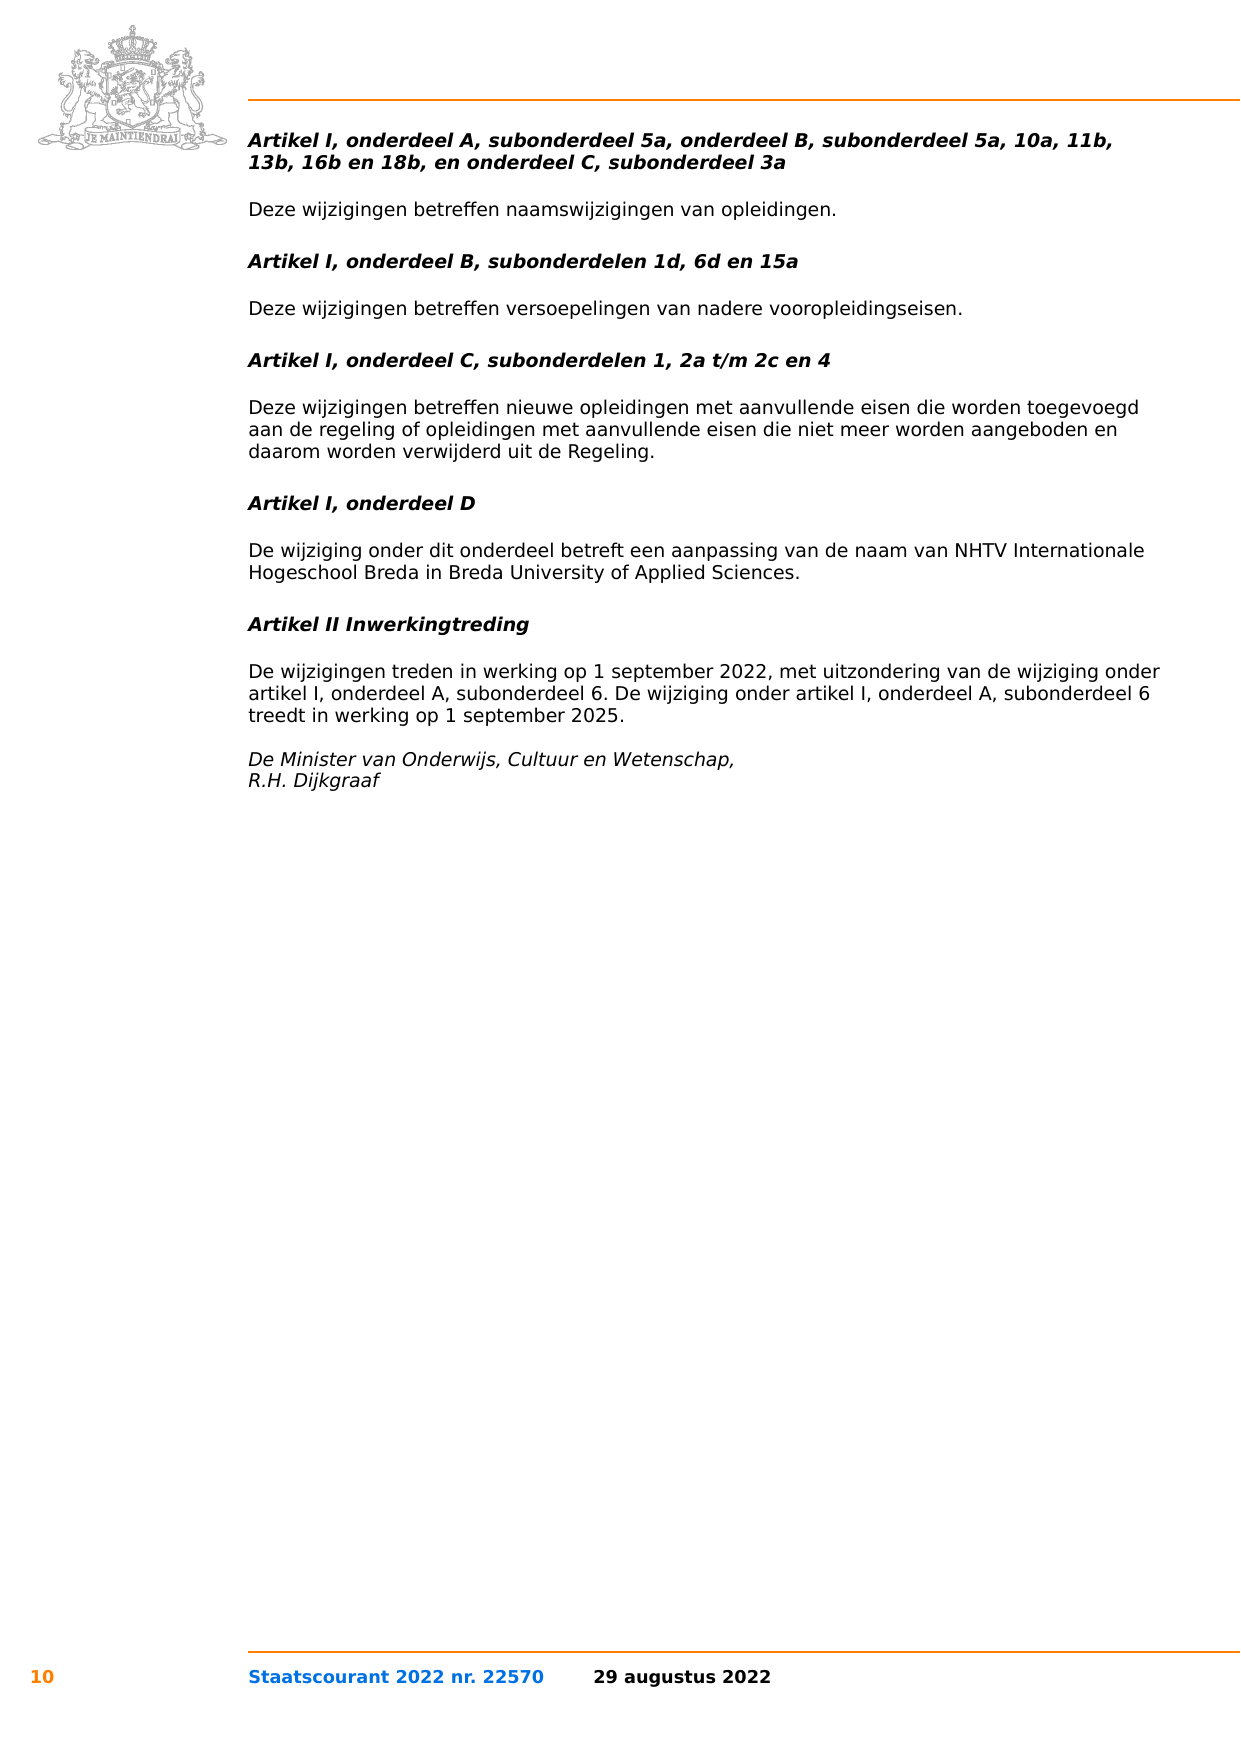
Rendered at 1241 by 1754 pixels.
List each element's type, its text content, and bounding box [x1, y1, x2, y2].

text De wijzigingen treden in werking op 1 september 2022, met uitzondering van de wijziging onder artikel I, onderdeel A, subonderdeel 6. De wijziging onder artikel I, onderdeel A, subonderdeel 6 treedt in werking op 1 september 2025. [248, 661, 1163, 727]
text De wijziging onder dit onderdeel betreft een aanpassing van de naam van NHTV Internationale Hogeschool Breda in Breda University of Applied Sciences. [248, 540, 1163, 584]
subtitle Artikel I, onderdeel A, subonderdeel 5a, onderdeel B, subonderdeel 5a, 10a, 11b, 13b, 16b en 18b, en onderdeel C, subonderdeel 3a [248, 130, 1163, 174]
text De Minister van Onderwijs, Cultuur en Wetenschap, R.H. Dijkgraaf [248, 748, 1163, 792]
subtitle Artikel I, onderdeel C, subonderdelen 1, 2a t/m 2c en 4 [248, 350, 1163, 372]
picture [38, 25, 227, 150]
text Deze wijzigingen betreffen nieuwe opleidingen met aanvullende eisen die worden toegevoegd aan de regeling of opleidingen met aanvullende eisen die niet meer worden aangeboden en daarom worden verwijderd uit de Regeling. [248, 397, 1163, 463]
subtitle Artikel I, onderdeel D [248, 493, 1163, 515]
text Deze wijzigingen betreffen versoepelingen van nadere vooropleidingseisen. [248, 298, 1163, 320]
subtitle Artikel II Inwerkingtreding [248, 614, 1163, 636]
text Deze wijzigingen betreffen naamswijzigingen van opleidingen. [248, 199, 1163, 221]
subtitle Artikel I, onderdeel B, subonderdelen 1d, 6d en 15a [248, 251, 1163, 273]
